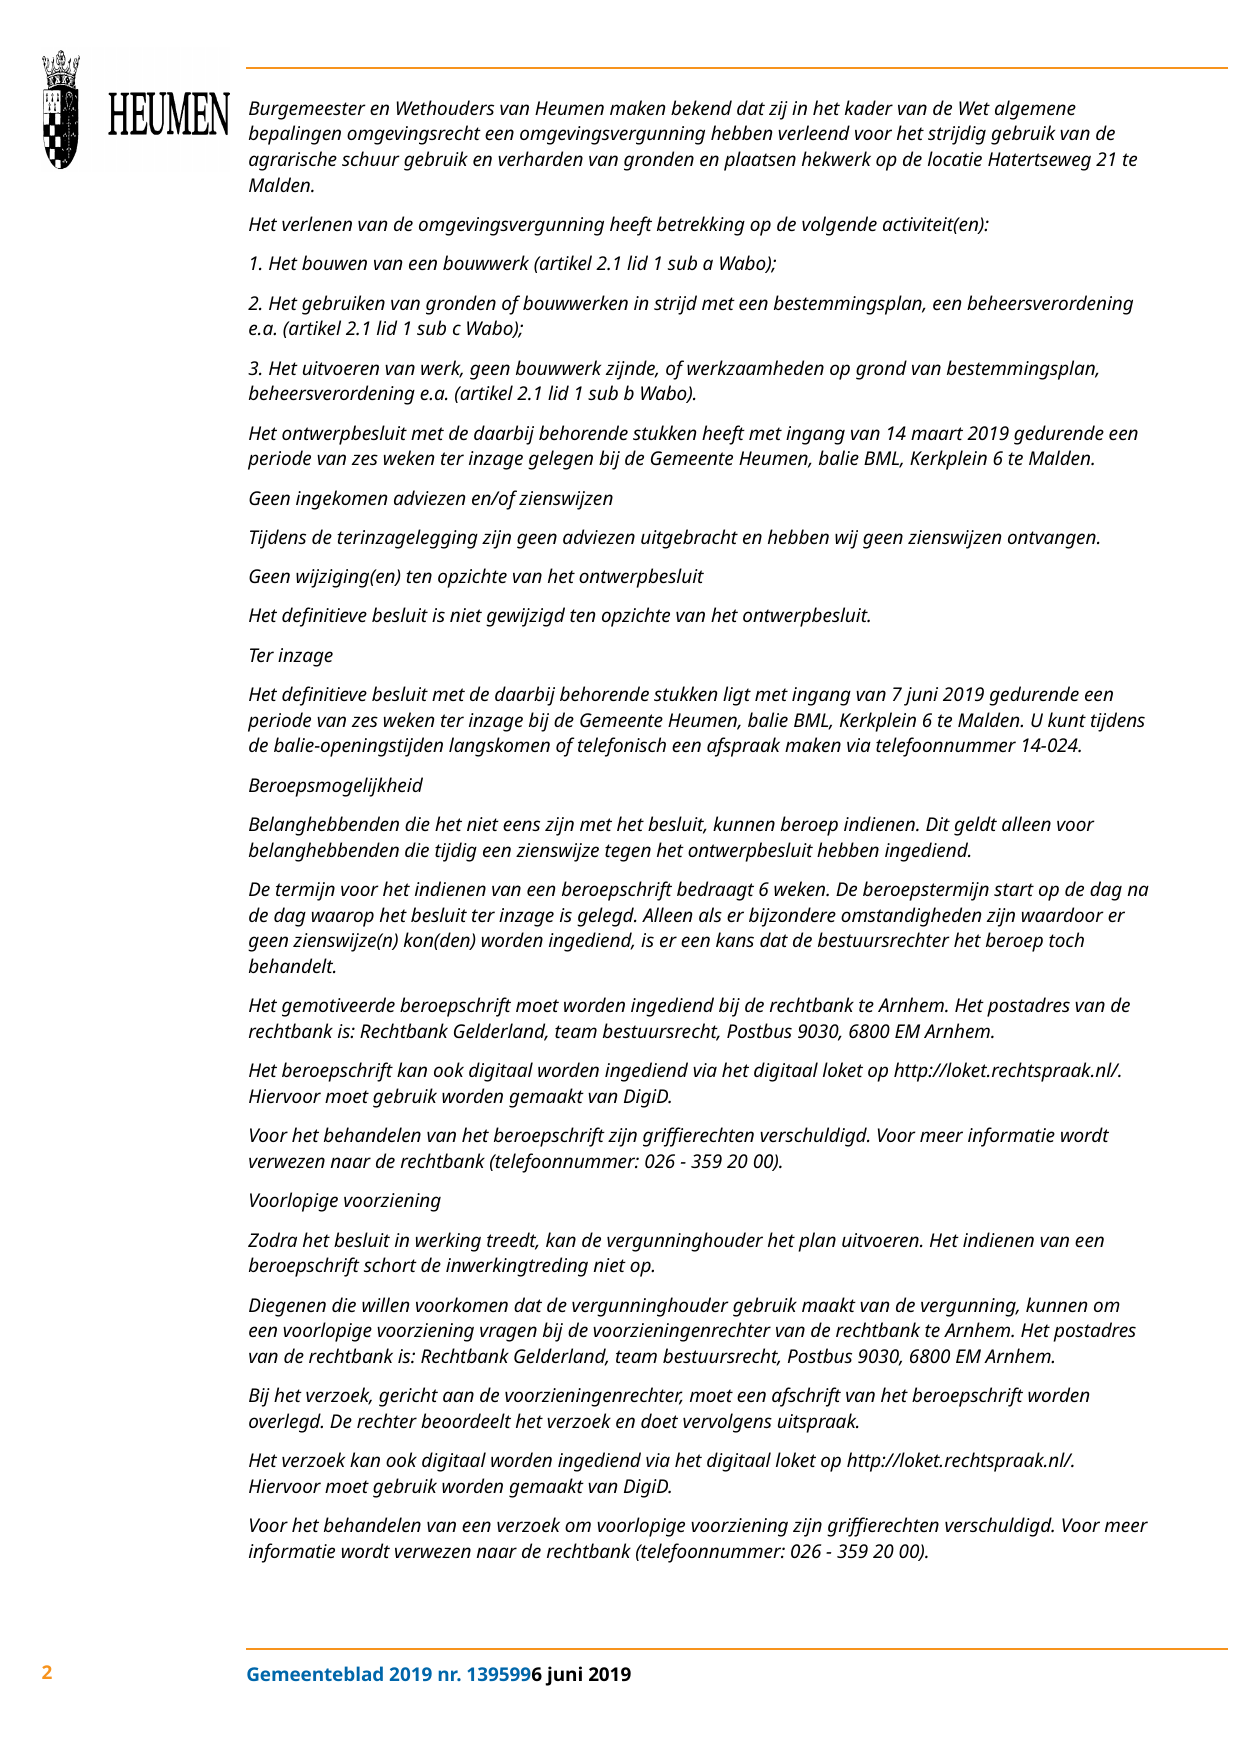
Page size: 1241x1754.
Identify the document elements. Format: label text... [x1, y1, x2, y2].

text Het ontwerpbesluit met de daarbij behorende stukken heeft met ingang van 14 maart 2019 gedurende een periode van zes weken ter inzage gelegen bij de Gemeente Heumen, balie BML, Kerkplein 6 te Malden. [248, 420, 1152, 471]
text 1. Het bouwen van een bouwwerk (artikel 2.1 lid 1 sub a Wabo); [248, 251, 1152, 276]
text Voor het behandelen van een verzoek om voorlopige voorziening zijn griffierechten verschuldigd. Voor meer informatie wordt verwezen naar de rechtbank (telefoonnummer: 026 - 359 20 00). [248, 1513, 1152, 1564]
text Het verlenen van de omgevingsvergunning heeft betrekking op de volgende activiteit(en): [248, 211, 1152, 237]
text Voorlopige voorziening [248, 1188, 1152, 1213]
text Voor het behandelen van het beroepschrift zijn griffierechten verschuldigd. Voor meer informatie wordt verwezen naar de rechtbank (telefoonnummer: 026 - 359 20 00). [248, 1123, 1152, 1174]
text Belanghebbenden die het niet eens zijn met het besluit, kunnen beroep indienen. Dit geldt alleen voor belanghebbenden die tijdig een zienswijze tegen het ontwerpbesluit hebben ingediend. [248, 811, 1152, 863]
text Ter inzage [248, 642, 1152, 668]
text De termijn voor het indienen van een beroepschrift bedraagt 6 weken. De beroepstermijn start op de dag na de dag waarop het besluit ter inzage is gelegd. Alleen als er bijzondere omstandigheden zijn waardoor er geen zienswijze(n) kon(den) worden ingediend, is er een kans dat de bestuursrechter het beroep toch behandelt. [248, 876, 1152, 979]
text Het beroepschrift kan ook digitaal worden ingediend via het digitaal loket op http://loket.rechtspraak.nl/. Hiervoor moet gebruik worden gemaakt van DigiD. [248, 1058, 1152, 1109]
text Burgemeester en Wethouders van Heumen maken bekend dat zij in het kader van de Wet algemene bepalingen omgevingsrecht een omgevingsvergunning hebben verleend voor het strijdig gebruik van de agrarische schuur gebruik en verharden van gronden en plaatsen hekwerk op de locatie Hatertseweg 21 te Malden. [248, 95, 1152, 198]
text Geen wijziging(en) ten opzichte van het ontwerpbesluit [248, 563, 1152, 589]
text Beroepsmogelijkheid [248, 772, 1152, 798]
text Zodra het besluit in werking treedt, kan de vergunninghouder het plan uitvoeren. Het indienen van een beroepschrift schort de inwerkingtreding niet op. [248, 1227, 1152, 1278]
text Het gemotiveerde beroepschrift moet worden ingediend bij de rechtbank te Arnhem. Het postadres van de rechtbank is: Rechtbank Gelderland, team bestuursrecht, Postbus 9030, 6800 EM Arnhem. [248, 993, 1152, 1044]
text Het verzoek kan ook digitaal worden ingediend via het digitaal loket op http://loket.rechtspraak.nl/. Hiervoor moet gebruik worden gemaakt van DigiD. [248, 1448, 1152, 1499]
text Diegenen die willen voorkomen dat de vergunninghouder gebruik maakt van de vergunning, kunnen om een voorlopige voorziening vragen bij de voorzieningenrechter van de rechtbank te Arnhem. Het postadres van de rechtbank is: Rechtbank Gelderland, team bestuursrecht, Postbus 9030, 6800 EM Arnhem. [248, 1292, 1152, 1369]
picture [41, 47, 231, 172]
text 2. Het gebruiken van gronden of bouwwerken in strijd met een bestemmingsplan, een beheersverordening e.a. (artikel 2.1 lid 1 sub c Wabo); [248, 290, 1152, 341]
text Het definitieve besluit met de daarbij behorende stukken ligt met ingang van 7 juni 2019 gedurende een periode van zes weken ter inzage bij de Gemeente Heumen, balie BML, Kerkplein 6 te Malden. U kunt tijdens de balie-openingstijden langskomen of telefonisch een afspraak maken via telefoonnummer 14-024. [248, 681, 1152, 758]
text Bij het verzoek, gericht aan de voorzieningenrechter, moet een afschrift van het beroepschrift worden overlegd. De rechter beoordeelt het verzoek en doet vervolgens uitspraak. [248, 1383, 1152, 1434]
text 3. Het uitvoeren van werk, geen bouwwerk zijnde, of werkzaamheden op grond van bestemmingsplan, beheersverordening e.a. (artikel 2.1 lid 1 sub b Wabo). [248, 355, 1152, 406]
text Geen ingekomen adviezen en/of zienswijzen [248, 485, 1152, 511]
text Tijdens de terinzagelegging zijn geen adviezen uitgebracht en hebben wij geen zienswijzen ontvangen. [248, 524, 1152, 550]
text Het definitieve besluit is niet gewijzigd ten opzichte van het ontwerpbesluit. [248, 603, 1152, 628]
